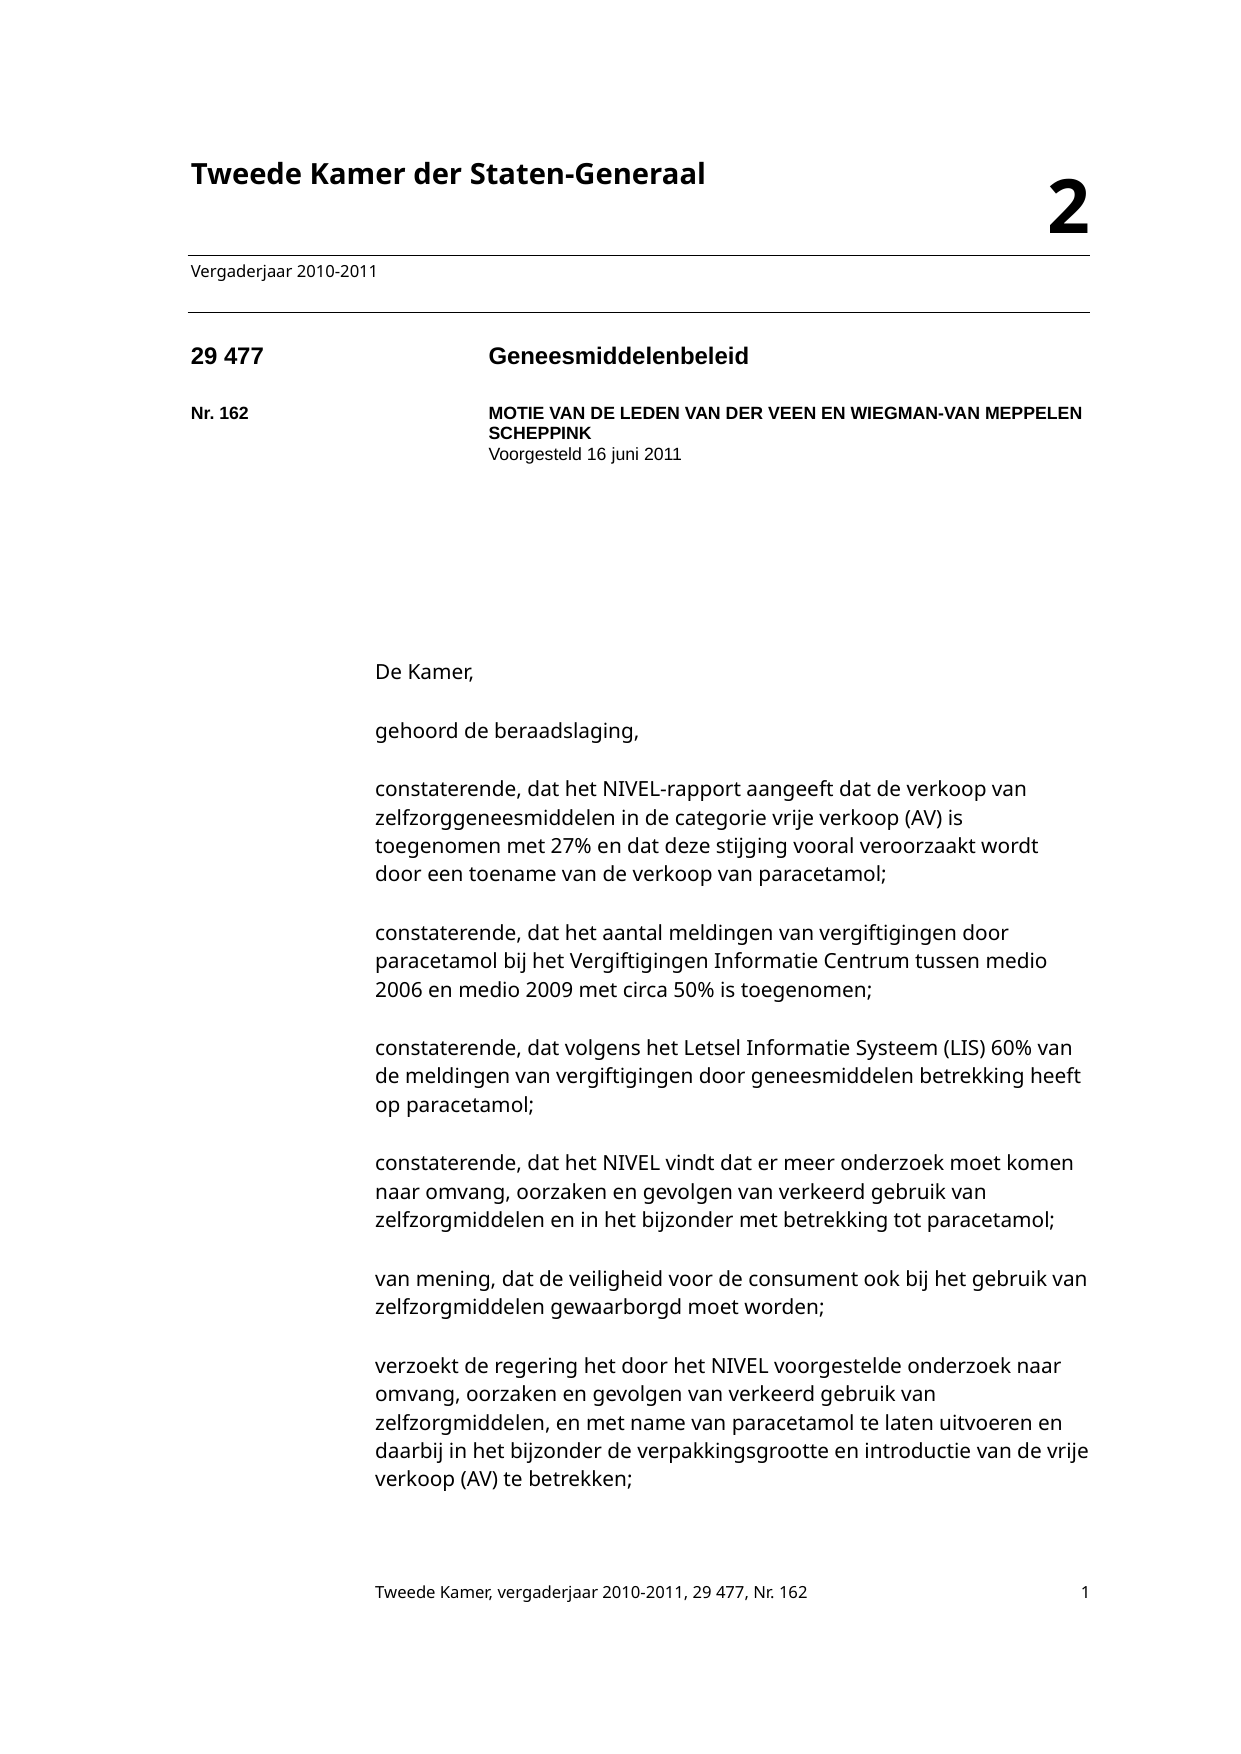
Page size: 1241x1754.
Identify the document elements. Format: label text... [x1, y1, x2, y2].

table_cell 29 477 [188, 339, 485, 399]
table_cell Vergaderjaar 2010-2011 [188, 256, 485, 312]
text constaterende, dat het aantal meldingen van vergiftigingen door paracetamol bij het Vergiftigingen Informatie Centrum tussen medio 2006 en medio 2009 met circa 50% is toegenomen; [375, 918, 1090, 1003]
text constaterende, dat volgens het Letsel Informatie Systeem (LIS) 60% van de meldingen van vergiftigingen door geneesmiddelen betrekking heeft op paracetamol; [375, 1033, 1090, 1118]
table_header Tweede Kamer der Staten-Generaal [188, 150, 909, 255]
table_cell Nr. 162 [188, 399, 485, 539]
table_cell [485, 313, 1090, 339]
table_cell Geneesmiddelenbeleid [485, 339, 1090, 399]
text De Kamer, [375, 657, 1090, 686]
text constaterende, dat het NIVEL-rapport aangeeft dat de verkoop van zelfzorggeneesmiddelen in de categorie vrije verkoop (AV) is toegenomen met 27% en dat deze stijging vooral veroorzaakt wordt door een toename van de verkoop van paracetamol; [375, 774, 1090, 888]
text verzoekt de regering het door het NIVEL voorgestelde onderzoek naar omvang, oorzaken en gevolgen van verkeerd gebruik van zelfzorgmiddelen, en met name van paracetamol te laten uitvoeren en daarbij in het bijzonder de verpakkingsgrootte en introductie van de vrije verkoop (AV) te betrekken; [375, 1351, 1090, 1493]
table_cell MOTIE VAN DE LEDEN VAN DER VEEN EN WIEGMAN-VAN MEPPELEN SCHEPPINK Voorgesteld 16 juni 2011 [485, 399, 1090, 539]
table_cell [485, 256, 1090, 312]
text constaterende, dat het NIVEL vindt dat er meer onderzoek moet komen naar omvang, oorzaken en gevolgen van verkeerd gebruik van zelfzorgmiddelen en in het bijzonder met betrekking tot paracetamol; [375, 1148, 1090, 1234]
text gehoord de beraadslaging, [375, 716, 1090, 744]
text van mening, dat de veiligheid voor de consument ook bij het gebruik van zelfzorgmiddelen gewaarborgd moet worden; [375, 1264, 1090, 1321]
table_header 2 [910, 150, 1090, 255]
table_cell [188, 313, 485, 339]
